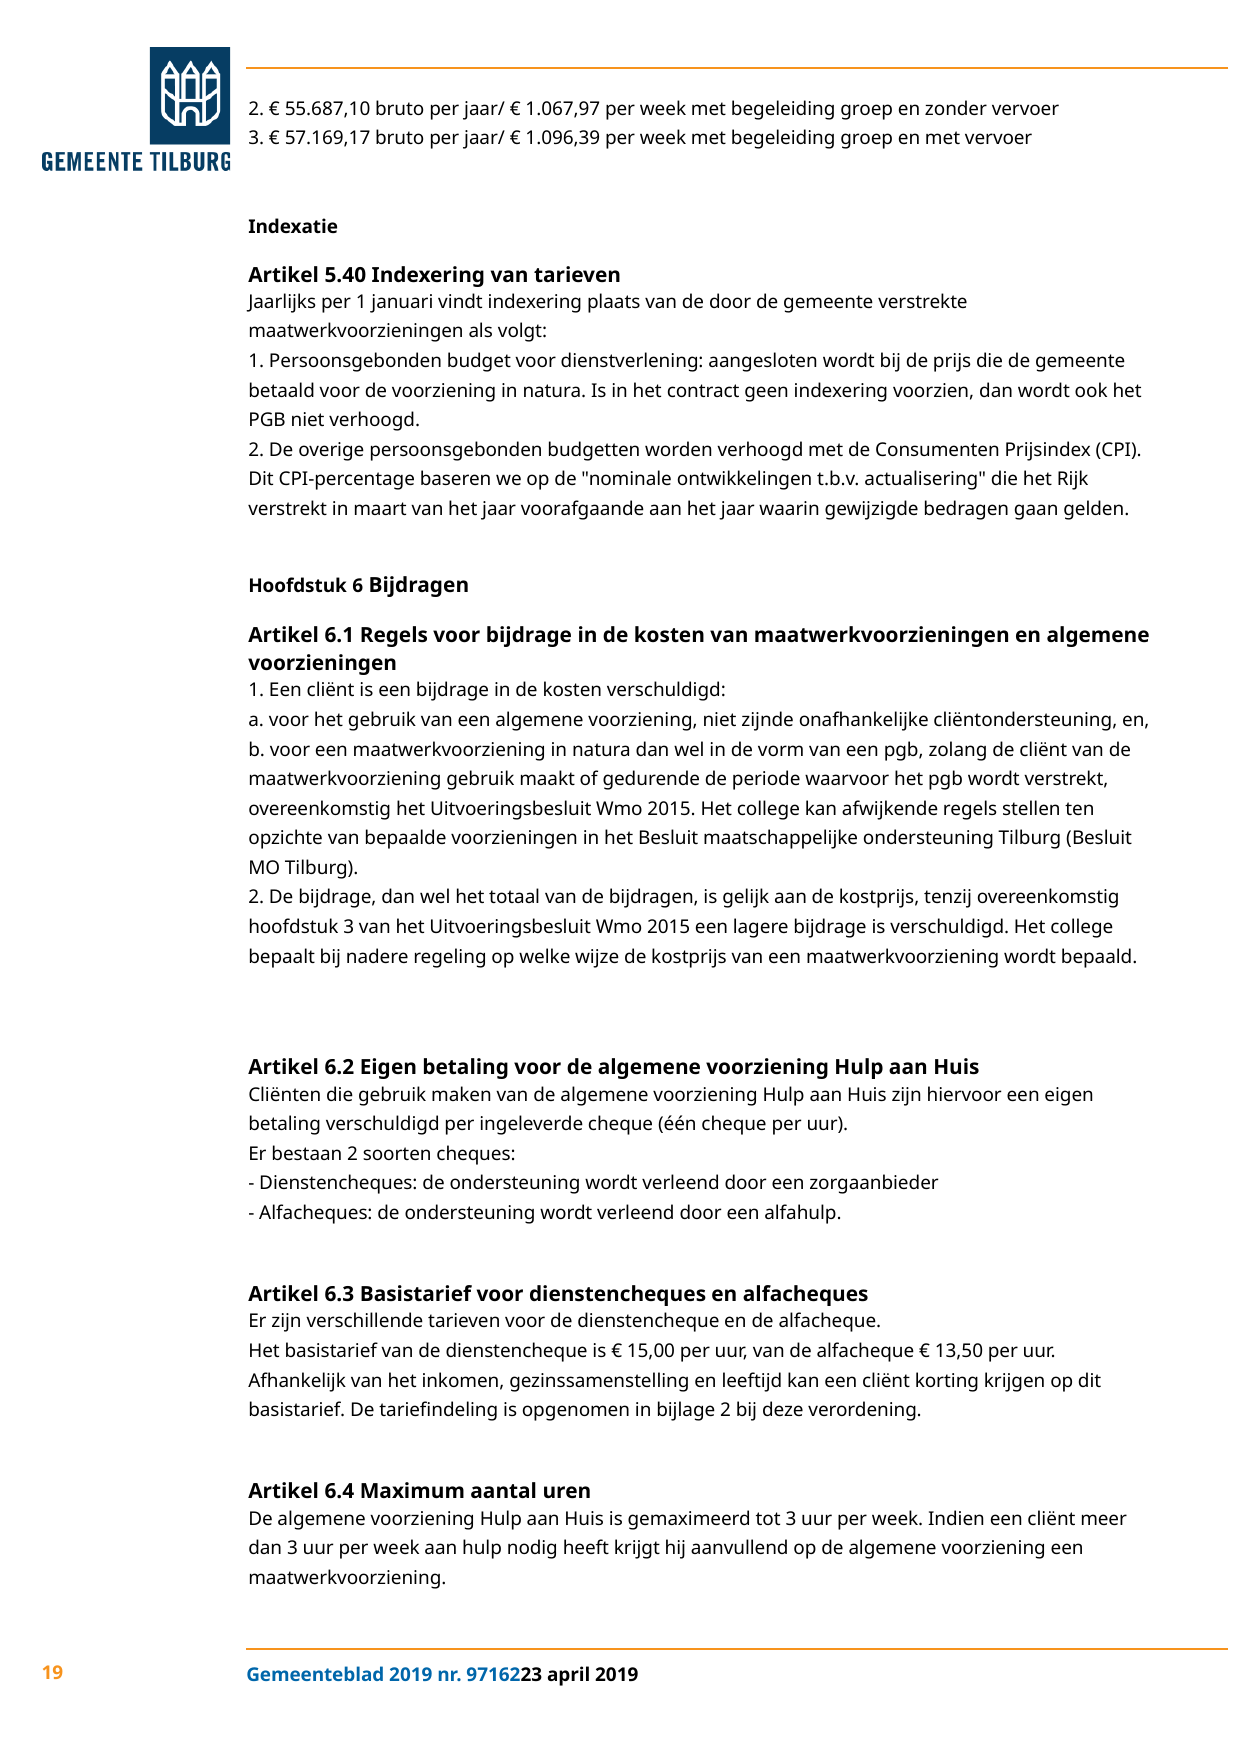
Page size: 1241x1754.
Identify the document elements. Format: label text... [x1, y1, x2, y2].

text 1. Een cliënt is een bijdrage in de kosten verschuldigd: [248, 677, 1152, 702]
text Jaarlijks per 1 januari vindt indexering plaats van de door de gemeente verstrekte maatwerkvoorzieningen als volgt: [248, 288, 1152, 343]
text Artikel 6.2 Eigen betaling voor de algemene voorziening Hulp aan Huis [248, 1052, 1152, 1081]
text 2. De overige persoonsgebonden budgetten worden verhoogd met de Consumenten Prijsindex (CPI). Dit CPI-percentage baseren we op de "nominale ontwikkelingen t.b.v. actualisering" die het Rijk verstrekt in maart van het jaar voorafgaande aan het jaar waarin gewijzigde bedragen gaan gelden. [248, 436, 1152, 521]
text - Dienstencheques: de ondersteuning wordt verleend door een zorgaanbieder [248, 1169, 1152, 1195]
text Er zijn verschillende tarieven voor de dienstencheque en de alfacheque. [248, 1308, 1152, 1333]
text 1. Persoonsgebonden budget voor dienstverlening: aangesloten wordt bij de prijs die de gemeente betaald voor de voorziening in natura. Is in het contract geen indexering voorzien, dan wordt ook het PGB niet verhoogd. [248, 347, 1152, 432]
text Cliënten die gebruik maken van de algemene voorziening Hulp aan Huis zijn hiervoor een eigen betaling verschuldigd per ingeleverde cheque (één cheque per uur). [248, 1081, 1152, 1136]
text b. voor een maatwerkvoorziening in natura dan wel in de vorm van een pgb, zolang de cliënt van de maatwerkvoorziening gebruik maakt of gedurende de periode waarvoor het pgb wordt verstrekt, overeenkomstig het Uitvoeringsbesluit Wmo 2015. Het college kan afwijkende regels stellen ten opzichte van bepaalde voorzieningen in het Besluit maatschappelijke ondersteuning Tilburg (Besluit MO Tilburg). [248, 736, 1152, 880]
text Indexatie [248, 213, 1152, 239]
text - Alfacheques: de ondersteuning wordt verleend door een alfahulp. [248, 1199, 1152, 1225]
text Artikel 5.40 Indexering van tarieven [248, 260, 1152, 288]
text Artikel 6.3 Basistarief voor dienstencheques en alfacheques [248, 1279, 1152, 1308]
text De algemene voorziening Hulp aan Huis is gemaximeerd tot 3 uur per week. Indien een cliënt meer dan 3 uur per week aan hulp nodig heeft krijgt hij aanvullend op de algemene voorziening een maatwerkvoorziening. [248, 1505, 1152, 1590]
picture [41, 47, 231, 172]
text Het basistarief van de dienstencheque is € 15,00 per uur, van de alfacheque € 13,50 per uur. Afhankelijk van het inkomen, gezinssamenstelling en leeftijd kan een cliënt korting krijgen op dit basistarief. De tariefindeling is opgenomen in bijlage 2 bij deze verordening. [248, 1337, 1152, 1422]
text Er bestaan 2 soorten cheques: [248, 1140, 1152, 1166]
text Hoofdstuk 6 Bijdragen [248, 570, 1152, 599]
text Artikel 6.1 Regels voor bijdrage in de kosten van maatwerkvoorzieningen en algemene voorzieningen [248, 620, 1152, 677]
text 2. € 55.687,10 bruto per jaar/ € 1.067,97 per week met begeleiding groep en zonder vervoer [248, 95, 1152, 121]
text 2. De bijdrage, dan wel het totaal van de bijdragen, is gelijk aan de kostprijs, tenzij overeenkomstig hoofdstuk 3 van het Uitvoeringsbesluit Wmo 2015 een lagere bijdrage is verschuldigd. Het college bepaalt bij nadere regeling op welke wijze de kostprijs van een maatwerkvoorziening wordt bepaald. [248, 884, 1152, 968]
text 3. € 57.169,17 bruto per jaar/ € 1.096,39 per week met begeleiding groep en met vervoer [248, 124, 1152, 150]
text Artikel 6.4 Maximum aantal uren [248, 1476, 1152, 1505]
text a. voor het gebruik van een algemene voorziening, niet zijnde onafhankelijke cliëntondersteuning, en, [248, 706, 1152, 732]
